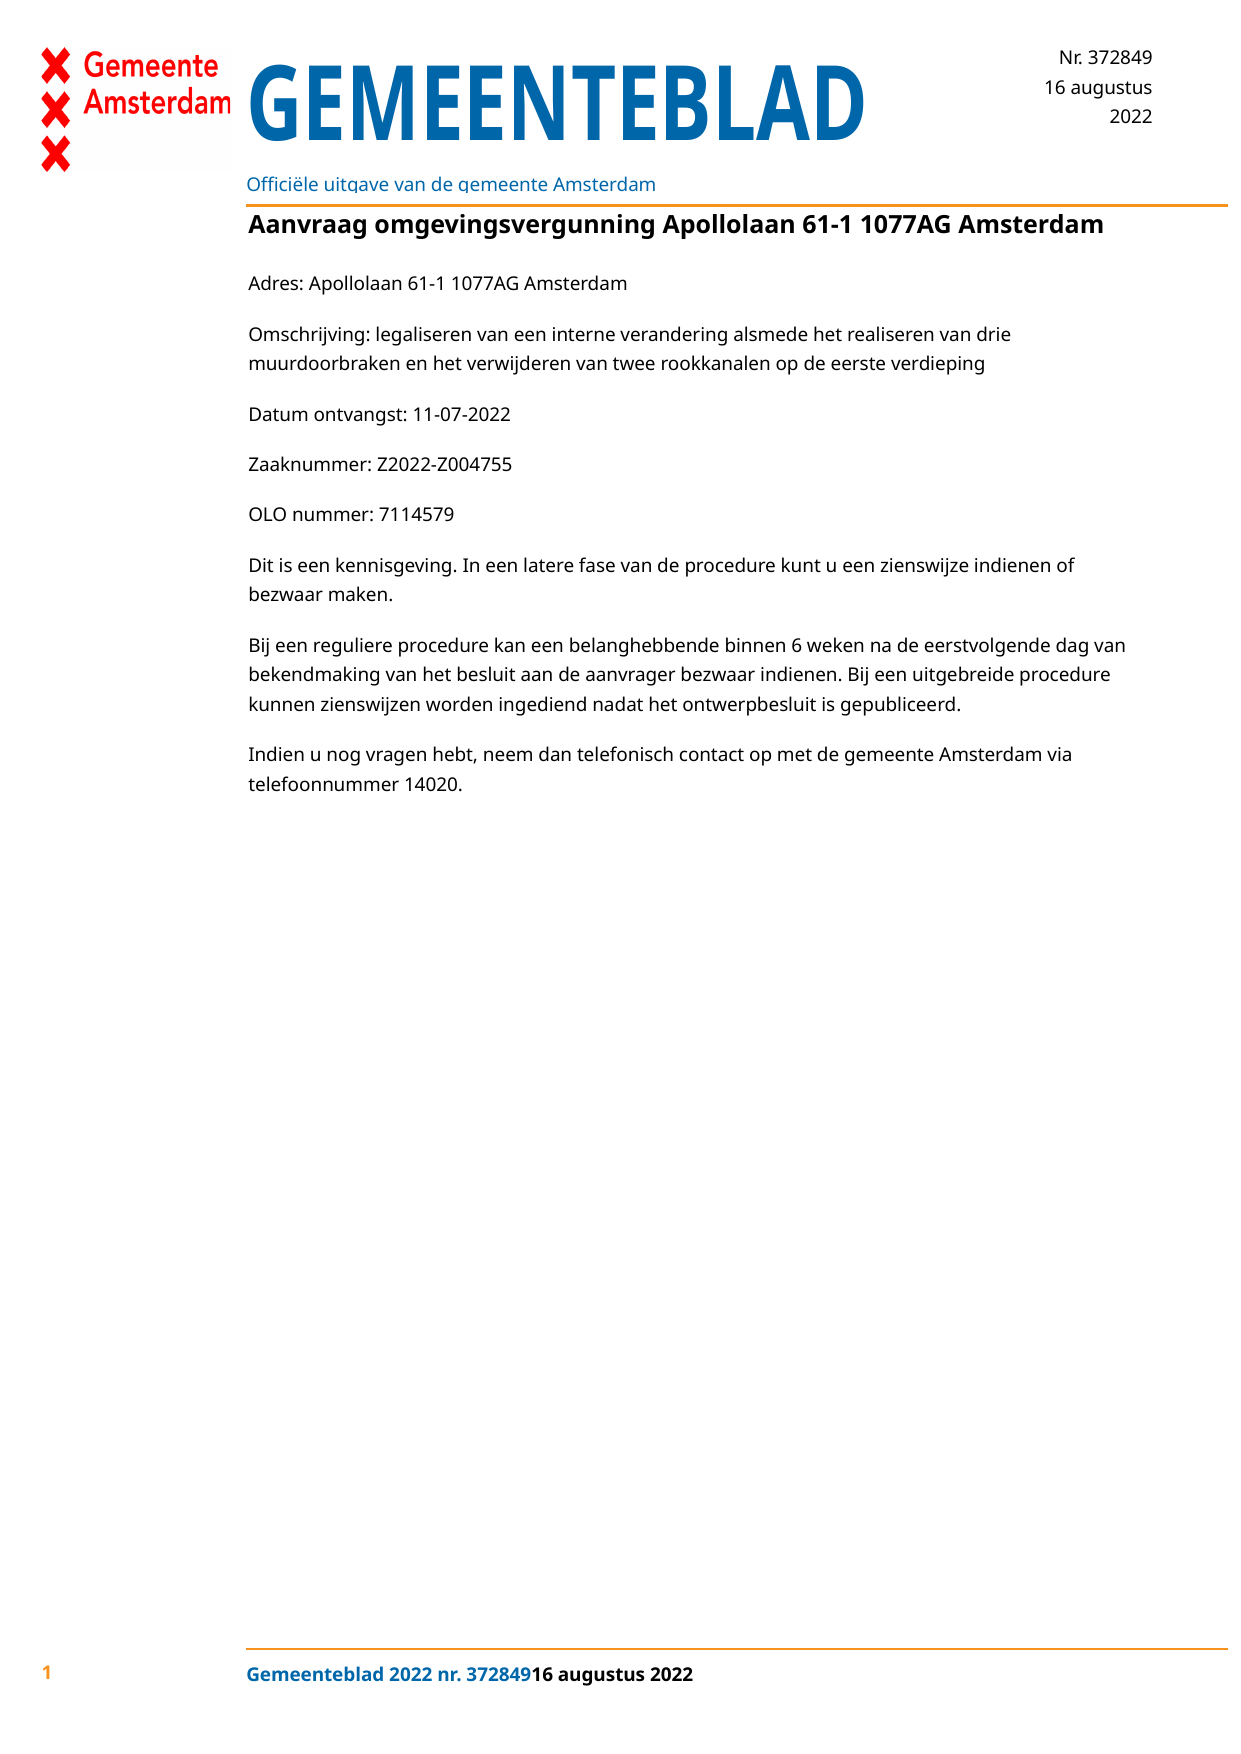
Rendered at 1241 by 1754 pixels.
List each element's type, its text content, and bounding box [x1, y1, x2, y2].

text Indien u nog vragen hebt, neem dan telefonisch contact op met de gemeente Amsterdam via telefoonnummer 14020. [248, 742, 1152, 797]
text Omschrijving: legaliseren van een interne verandering alsmede het realiseren van drie muurdoorbraken en het verwijderen van twee rookkanalen op de eerste verdieping [248, 321, 1152, 376]
text Bij een reguliere procedure kan een belanghebbende binnen 6 weken na de eerstvolgende dag van bekendmaking van het besluit aan de aanvrager bezwaar indienen. Bij een uitgebreide procedure kunnen zienswijzen worden ingediend nadat het ontwerpbesluit is gepubliceerd. [248, 632, 1152, 717]
text Zaaknummer: Z2022-Z004755 [248, 451, 1152, 477]
text Dit is een kennisgeving. In een latere fase van de procedure kunt u een zienswijze indienen of bezwaar maken. [248, 552, 1152, 607]
text Adres: Apollolaan 61-1 1077AG Amsterdam [248, 270, 1152, 296]
text Datum ontvangst: 11-07-2022 [248, 401, 1152, 426]
picture [41, 47, 231, 172]
text OLO nummer: 7114579 [248, 502, 1152, 527]
text Aanvraag omgevingsvergunning Apollolaan 61-1 1077AG Amsterdam [248, 207, 1152, 241]
